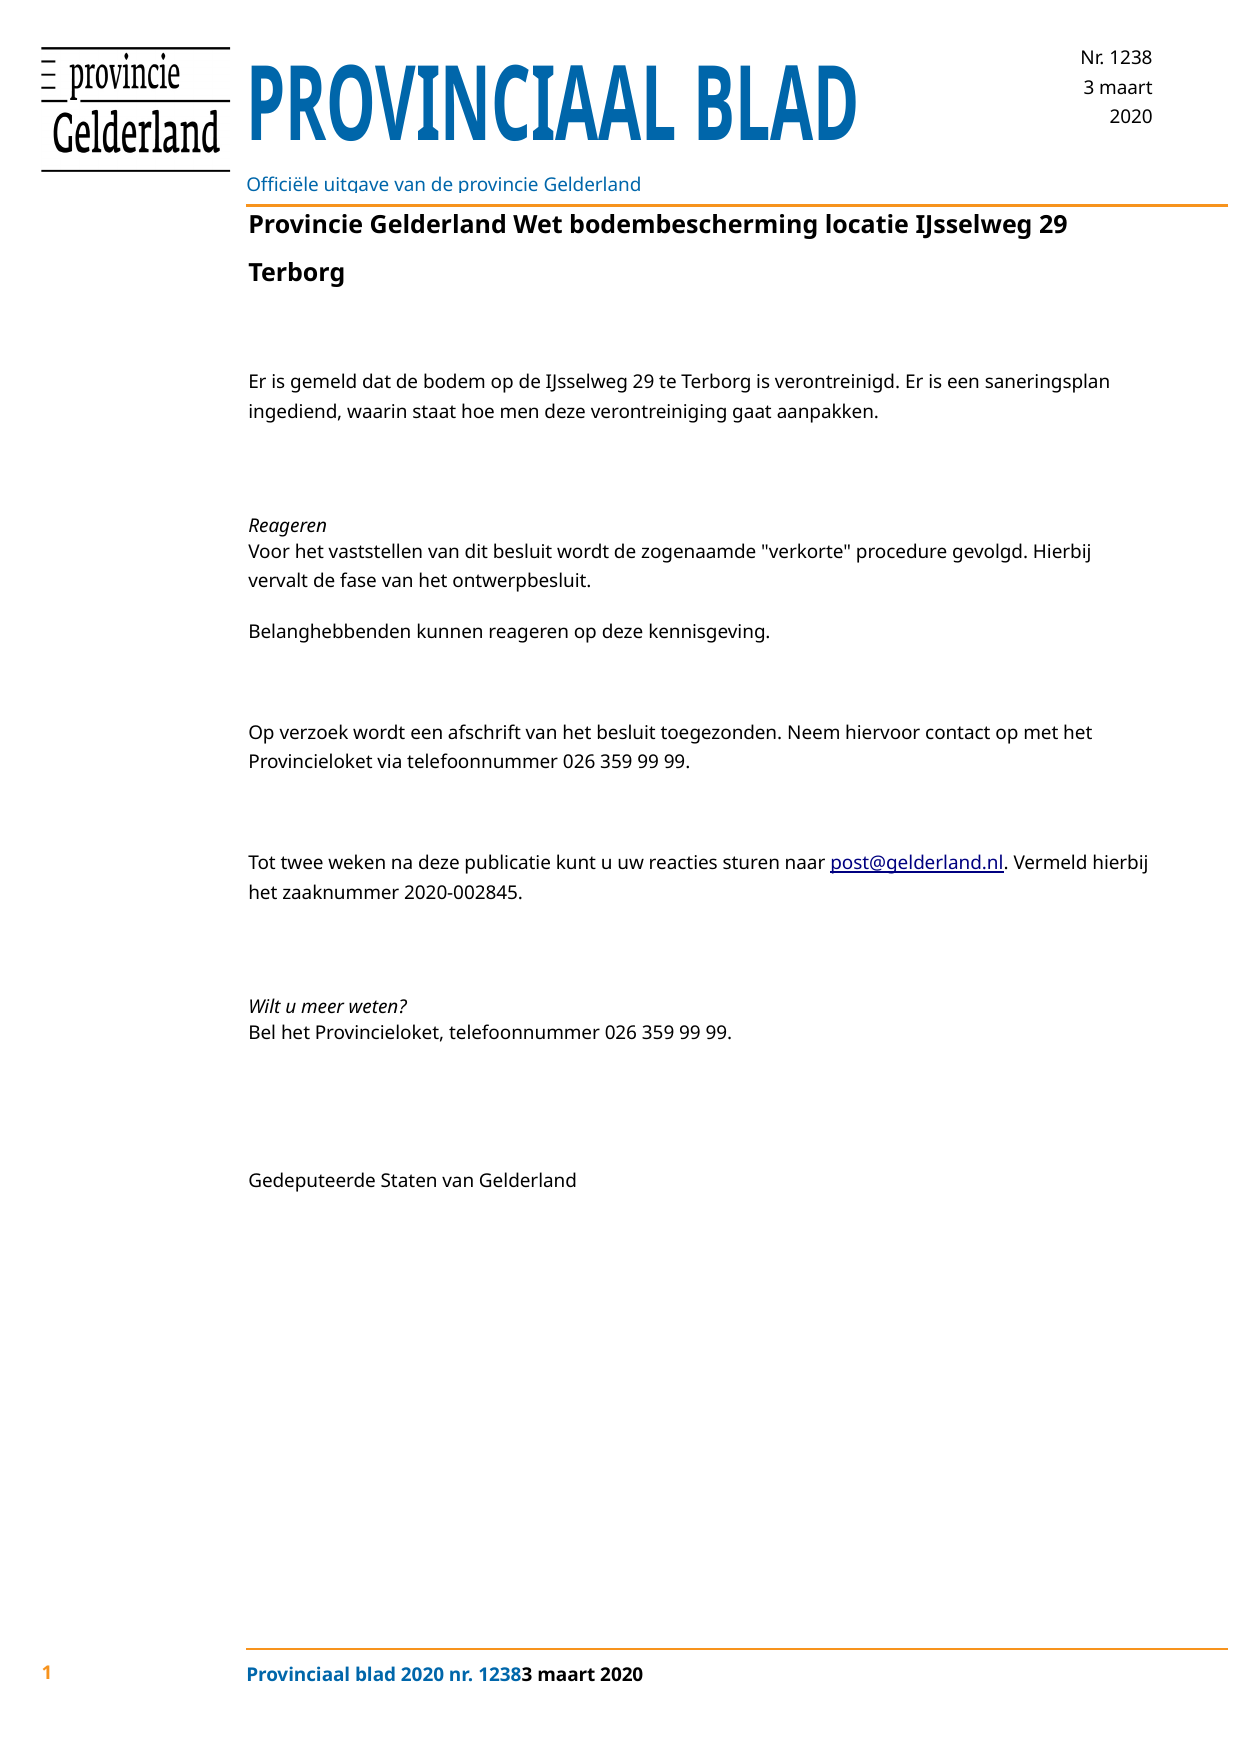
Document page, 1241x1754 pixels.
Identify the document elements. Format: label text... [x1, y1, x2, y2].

text Provincie Gelderland Wet bodembescherming locatie IJsselweg 29 Terborg [248, 207, 1152, 288]
text Belanghebbenden kunnen reageren op deze kennisgeving. [248, 618, 1152, 644]
text Voor het vaststellen van dit besluit wordt de zogenaamde "verkorte" procedure gevolgd. Hierbij vervalt de fase van het ontwerpbesluit. [248, 538, 1152, 593]
text Er is gemeld dat de bodem op de IJsselweg 29 te Terborg is verontreinigd. Er is een saneringsplan ingediend, waarin staat hoe men deze verontreiniging gaat aanpakken. [248, 368, 1152, 424]
text Wilt u meer weten? [248, 993, 1152, 1019]
text Bel het Provincieloket, telefoonnummer 026 359 99 99. [248, 1019, 1152, 1045]
text Tot twee weken na deze publicatie kunt u uw reacties sturen naar post@gelderland.nl. Vermeld hierbij het zaaknummer 2020-002845. [248, 849, 1152, 904]
text Reageren [248, 512, 1152, 538]
text Gedeputeerde Staten van Gelderland [248, 1168, 1152, 1193]
picture [41, 47, 231, 172]
text Op verzoek wordt een afschrift van het besluit toegezonden. Neem hiervoor contact op met het Provincieloket via telefoonnummer 026 359 99 99. [248, 719, 1152, 774]
